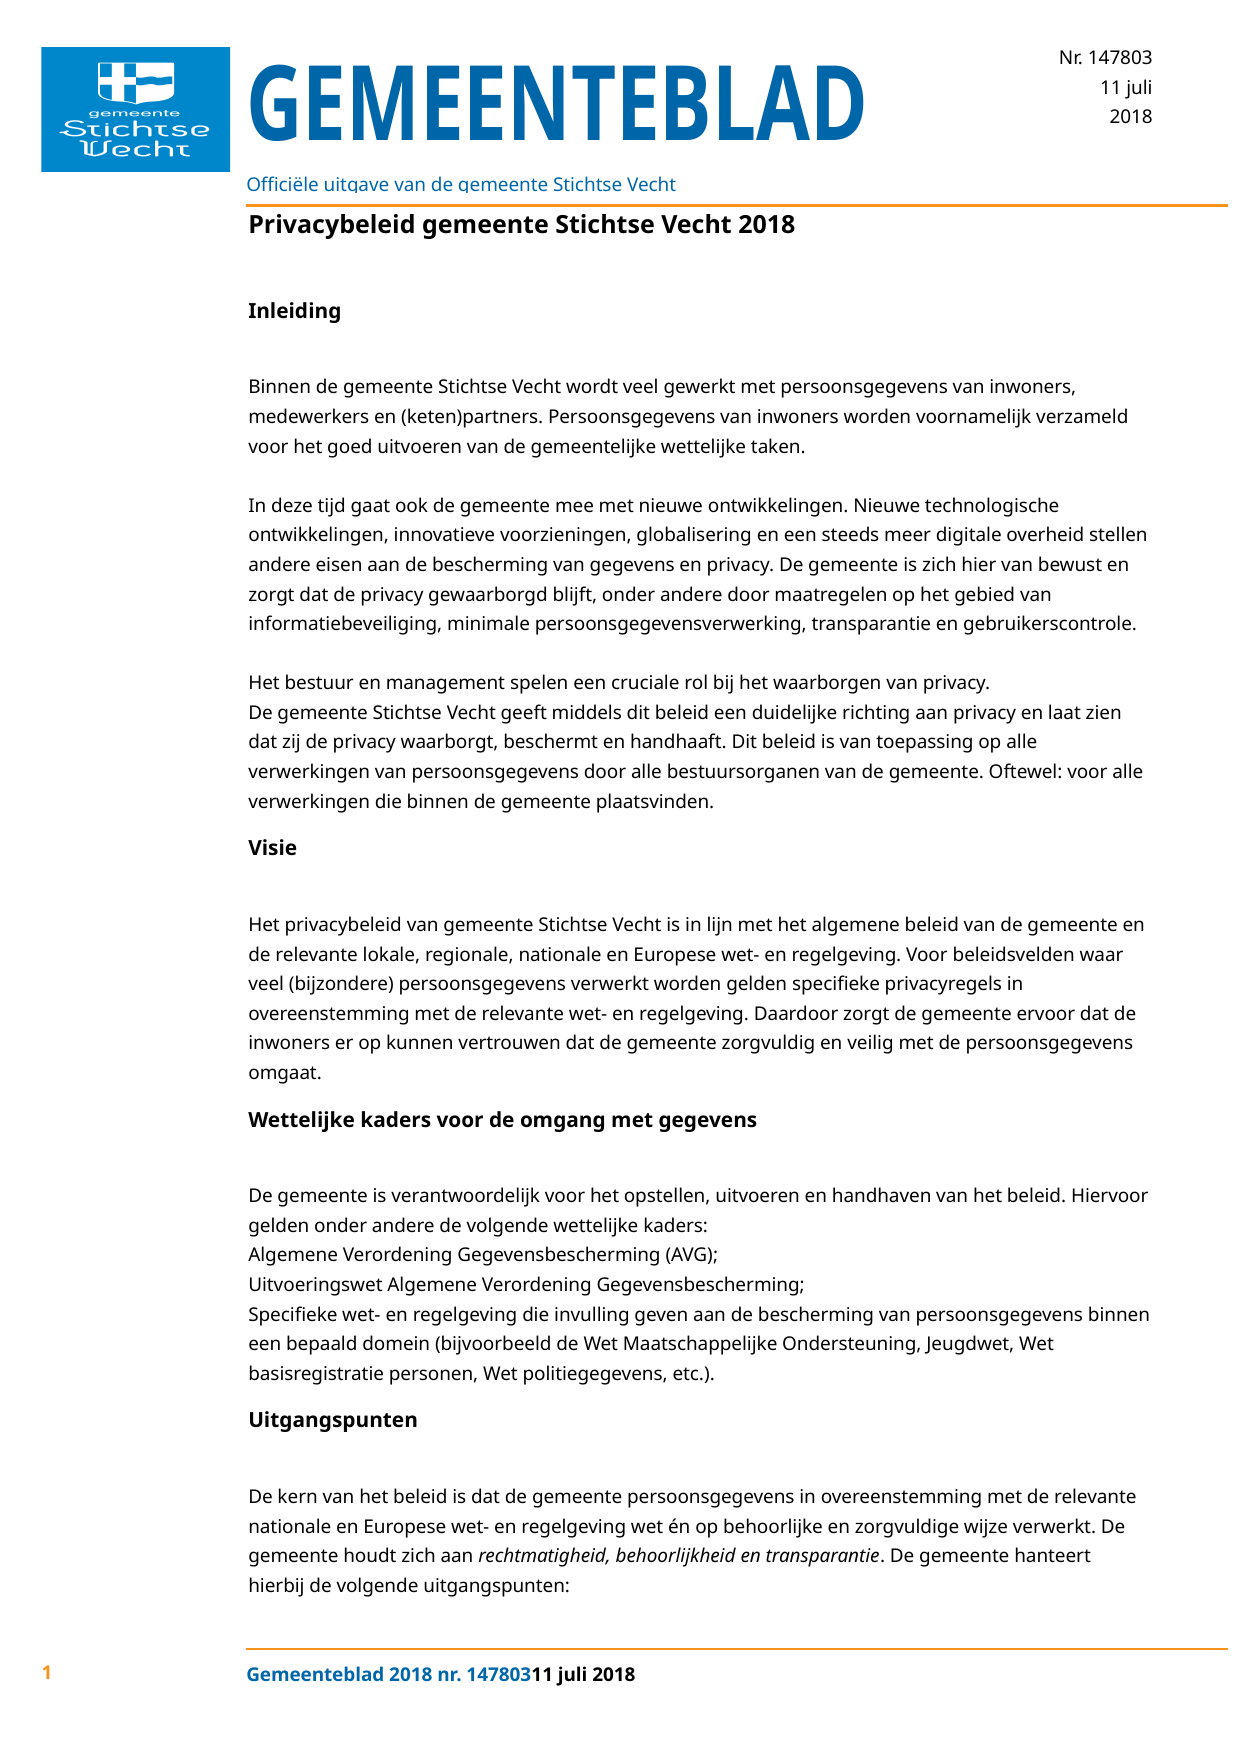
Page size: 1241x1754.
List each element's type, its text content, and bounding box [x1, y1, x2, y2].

text Wettelijke kaders voor de omgang met gegevens [248, 1105, 1152, 1133]
text Het privacybeleid van gemeente Stichtse Vecht is in lijn met het algemene beleid van de gemeente en de relevante lokale, regionale, nationale en Europese wet- en regelgeving. Voor beleidsvelden waar veel (bijzondere) persoonsgegevens verwerkt worden gelden specifieke privacyregels in overeenstemming met de relevante wet- en regelgeving. Daardoor zorgt de gemeente ervoor dat de inwoners er op kunnen vertrouwen dat de gemeente zorgvuldig en veilig met de persoonsgegevens omgaat. [248, 911, 1152, 1085]
picture [137, 63, 174, 103]
text Het bestuur en management spelen een cruciale rol bij het waarborgen van privacy. [248, 669, 1152, 695]
text Specifieke wet- en regelgeving die invulling geven aan de bescherming van persoonsgegevens binnen een bepaald domein (bijvoorbeeld de Wet Maatschappelijke Ondersteuning, Jeugdwet, Wet basisregistratie personen, Wet politiegegevens, etc.). [248, 1301, 1152, 1386]
text Visie [248, 833, 1152, 862]
text Uitgangspunten [248, 1406, 1152, 1434]
text Algemene Verordening Gegevensbescherming (AVG); [248, 1242, 1152, 1267]
text In deze tijd gaat ook de gemeente mee met nieuwe ontwikkelingen. Nieuwe technologische ontwikkelingen, innovatieve voorzieningen, globalisering en een steeds meer digitale overheid stellen andere eisen aan de bescherming van gegevens en privacy. De gemeente is zich hier van bewust en zorgt dat de privacy gewaarborgd blijft, onder andere door maatregelen op het gebied van informatiebeveiliging, minimale persoonsgegevensverwerking, transparantie en gebruikerscontrole. [248, 492, 1152, 636]
picture [99, 63, 135, 101]
text De kern van het beleid is dat de gemeente persoonsgegevens in overeenstemming met de relevante nationale en Europese wet- en regelgeving wet én op behoorlijke en zorgvuldige wijze verwerkt. De gemeente houdt zich aan rechtmatigheid, behoorlijkheid en transparantie. De gemeente hanteert hierbij de volgende uitgangspunten: [248, 1483, 1152, 1598]
text Binnen de gemeente Stichtse Vecht wordt veel gewerkt met persoonsgegevens van inwoners, medewerkers en (keten)partners. Persoonsgegevens van inwoners worden voornamelijk verzameld voor het goed uitvoeren van de gemeentelijke wettelijke taken. [248, 374, 1152, 459]
text De gemeente Stichtse Vecht geeft middels dit beleid een duidelijke richting aan privacy en laat zien dat zij de privacy waarborgt, beschermt en handhaaft. Dit beleid is van toepassing op alle verwerkingen van persoonsgegevens door alle bestuursorganen van de gemeente. Oftewel: voor alle verwerkingen die binnen de gemeente plaatsvinden. [248, 699, 1152, 814]
text De gemeente is verantwoordelijk voor het opstellen, uitvoeren en handhaven van het beleid. Hiervoor gelden onder andere de volgende wettelijke kaders: [248, 1182, 1152, 1238]
text Privacybeleid gemeente Stichtse Vecht 2018 [248, 207, 1152, 241]
text Inleiding [248, 296, 1152, 324]
text Uitvoeringswet Algemene Verordening Gegevensbescherming; [248, 1271, 1152, 1297]
